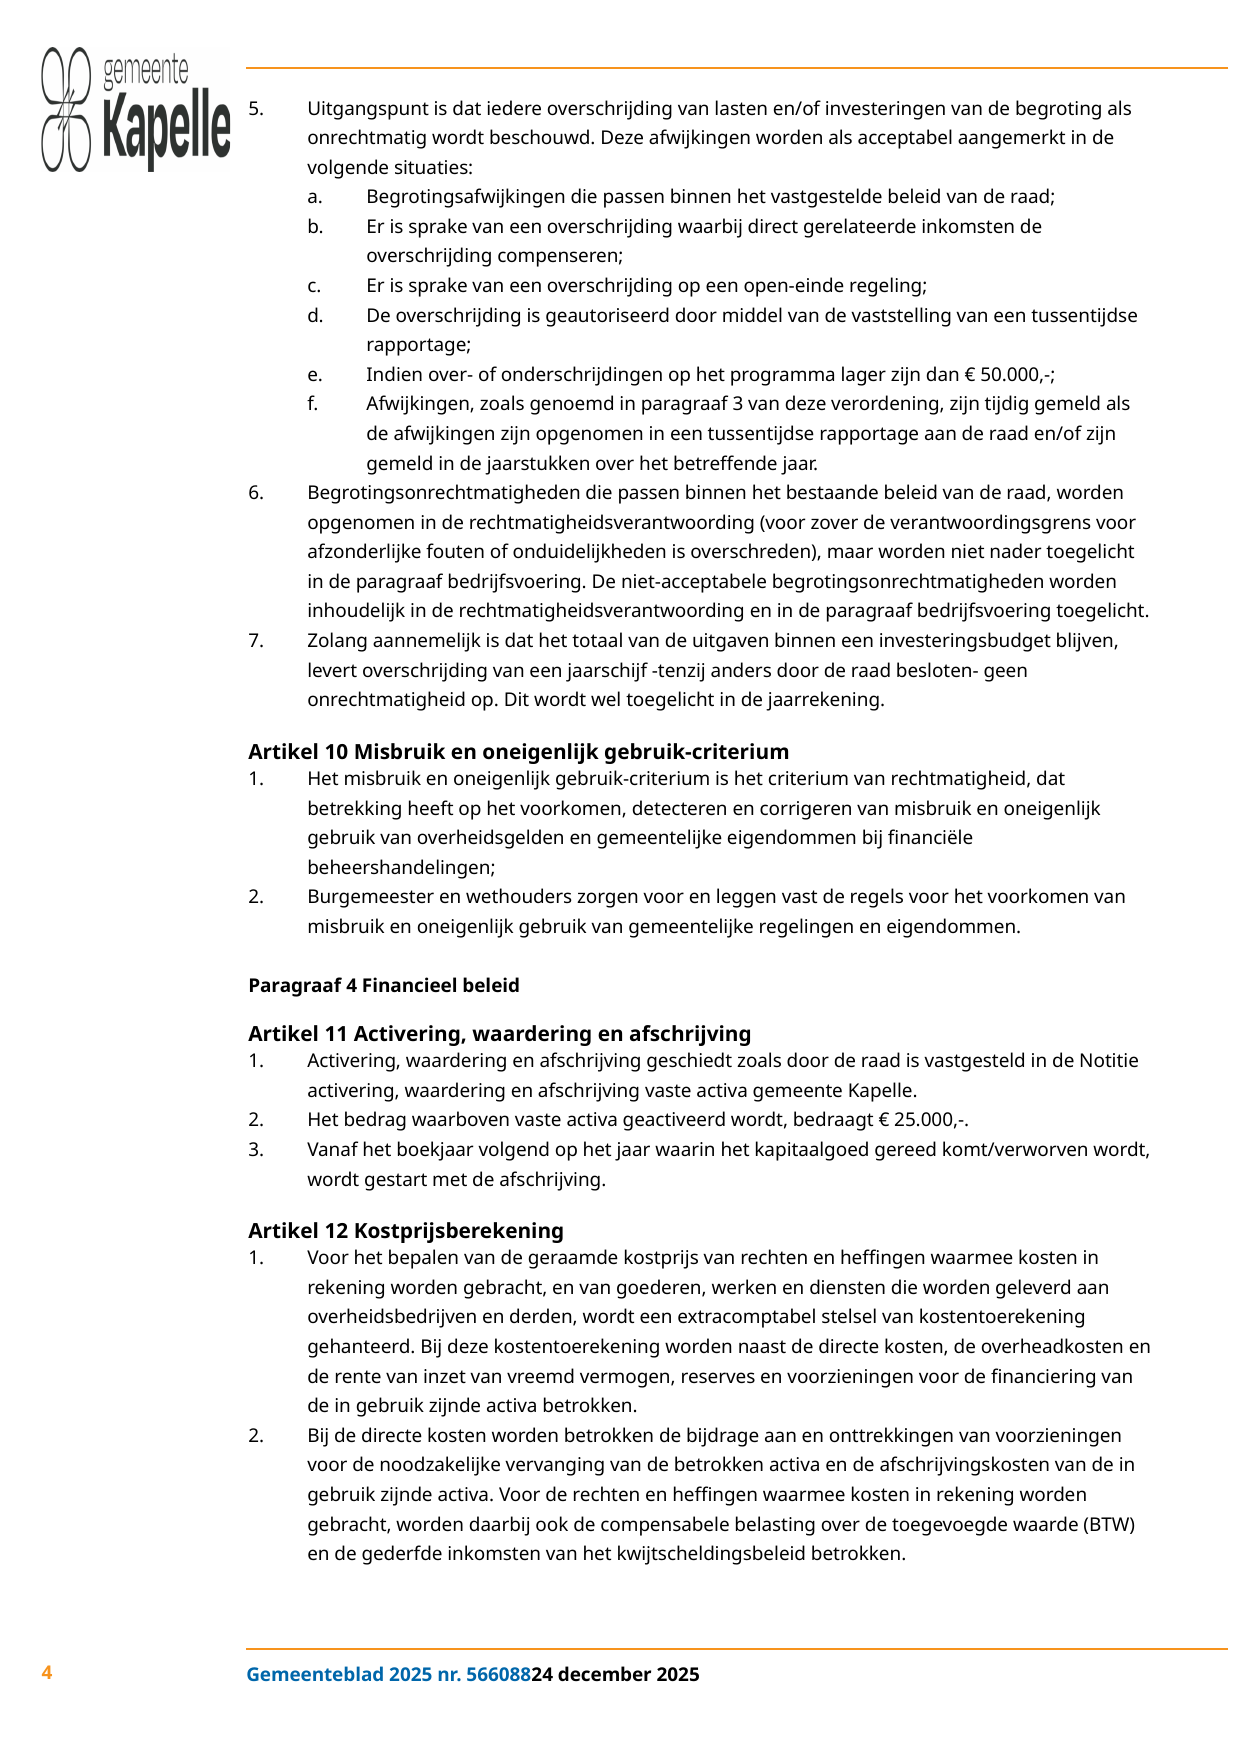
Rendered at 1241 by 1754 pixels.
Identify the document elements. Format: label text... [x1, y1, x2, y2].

list Begrotingsafwijkingen die passen binnen het vastgestelde beleid van de raad; [307, 183, 1152, 209]
list Er is sprake van een overschrijding op een open-einde regeling; [307, 272, 1152, 298]
list Vanaf het boekjaar volgend op het jaar waarin het kapitaalgoed gereed komt/verworven wordt, wordt gestart met de afschrijving. [248, 1136, 1152, 1191]
list Bij de directe kosten worden betrokken de bijdrage aan en onttrekkingen van voorzieningen voor de noodzakelijke vervanging van de betrokken activa en de afschrijvingskosten van de in gebruik zijnde activa. Voor de rechten en heffingen waarmee kosten in rekening worden gebracht, worden daarbij ook de compensabele belasting over de toegevoegde waarde (BTW) en de gederfde inkomsten van het kwijtscheldingsbeleid betrokken. [248, 1422, 1152, 1566]
list Begrotingsonrechtmatigheden die passen binnen het bestaande beleid van de raad, worden opgenomen in de rechtmatigheidsverantwoording (voor zover de verantwoordingsgrens voor afzonderlijke fouten of onduidelijkheden is overschreden), maar worden niet nader toegelicht in de paragraaf bedrijfsvoering. De niet-acceptabele begrotingsonrechtmatigheden worden inhoudelijk in de rechtmatigheidsverantwoording en in de paragraaf bedrijfsvoering toegelicht. [248, 479, 1152, 623]
list Activering, waardering en afschrijving geschiedt zoals door de raad is vastgesteld in de Notitie activering, waardering en afschrijving vaste activa gemeente Kapelle. [248, 1047, 1152, 1103]
text Artikel 10 Misbruik en oneigenlijk gebruik-criterium [248, 737, 1152, 765]
list Zolang aannemelijk is dat het totaal van de uitgaven binnen een investeringsbudget blijven, levert overschrijding van een jaarschijf -tenzij anders door de raad besloten- geen onrechtmatigheid op. Dit wordt wel toegelicht in de jaarrekening. [248, 627, 1152, 712]
list Indien over- of onderschrijdingen op het programma lager zijn dan € 50.000,-; [307, 361, 1152, 387]
list Voor het bepalen van de geraamde kostprijs van rechten en heffingen waarmee kosten in rekening worden gebracht, en van goederen, werken en diensten die worden geleverd aan overheidsbedrijven en derden, wordt een extracomptabel stelsel van kostentoerekening gehanteerd. Bij deze kostentoerekening worden naast de directe kosten, de overheadkosten en de rente van inzet van vreemd vermogen, reserves en voorzieningen voor de financiering van de in gebruik zijnde activa betrokken. [248, 1244, 1152, 1418]
list Er is sprake van een overschrijding waarbij direct gerelateerde inkomsten de overschrijding compenseren; [307, 213, 1152, 268]
list Burgemeester en wethouders zorgen voor en leggen vast de regels voor het voorkomen van misbruik en oneigenlijk gebruik van gemeentelijke regelingen en eigendommen. [248, 884, 1152, 939]
text Artikel 12 Kostprijsberekening [248, 1216, 1152, 1244]
text Paragraaf 4 Financieel beleid [248, 972, 1152, 998]
list Het bedrag waarboven vaste activa geactiveerd wordt, bedraagt € 25.000,-. [248, 1107, 1152, 1132]
list De overschrijding is geautoriseerd door middel van de vaststelling van een tussentijdse rapportage; [307, 302, 1152, 357]
text Artikel 11 Activering, waardering en afschrijving [248, 1019, 1152, 1047]
list Afwijkingen, zoals genoemd in paragraaf 3 van deze verordening, zijn tijdig gemeld als de afwijkingen zijn opgenomen in een tussentijdse rapportage aan de raad en/of zijn gemeld in de jaarstukken over het betreffende jaar. [307, 391, 1152, 476]
list Uitgangspunt is dat iedere overschrijding van lasten en/of investeringen van de begroting als onrechtmatig wordt beschouwd. Deze afwijkingen worden als acceptabel aangemerkt in de volgende situaties: [248, 95, 1152, 180]
list Het misbruik en oneigenlijk gebruik-criterium is het criterium van rechtmatigheid, dat betrekking heeft op het voorkomen, detecteren en corrigeren van misbruik en oneigenlijk gebruik van overheidsgelden en gemeentelijke eigendommen bij financiële beheershandelingen; [248, 765, 1152, 880]
picture [41, 47, 231, 172]
